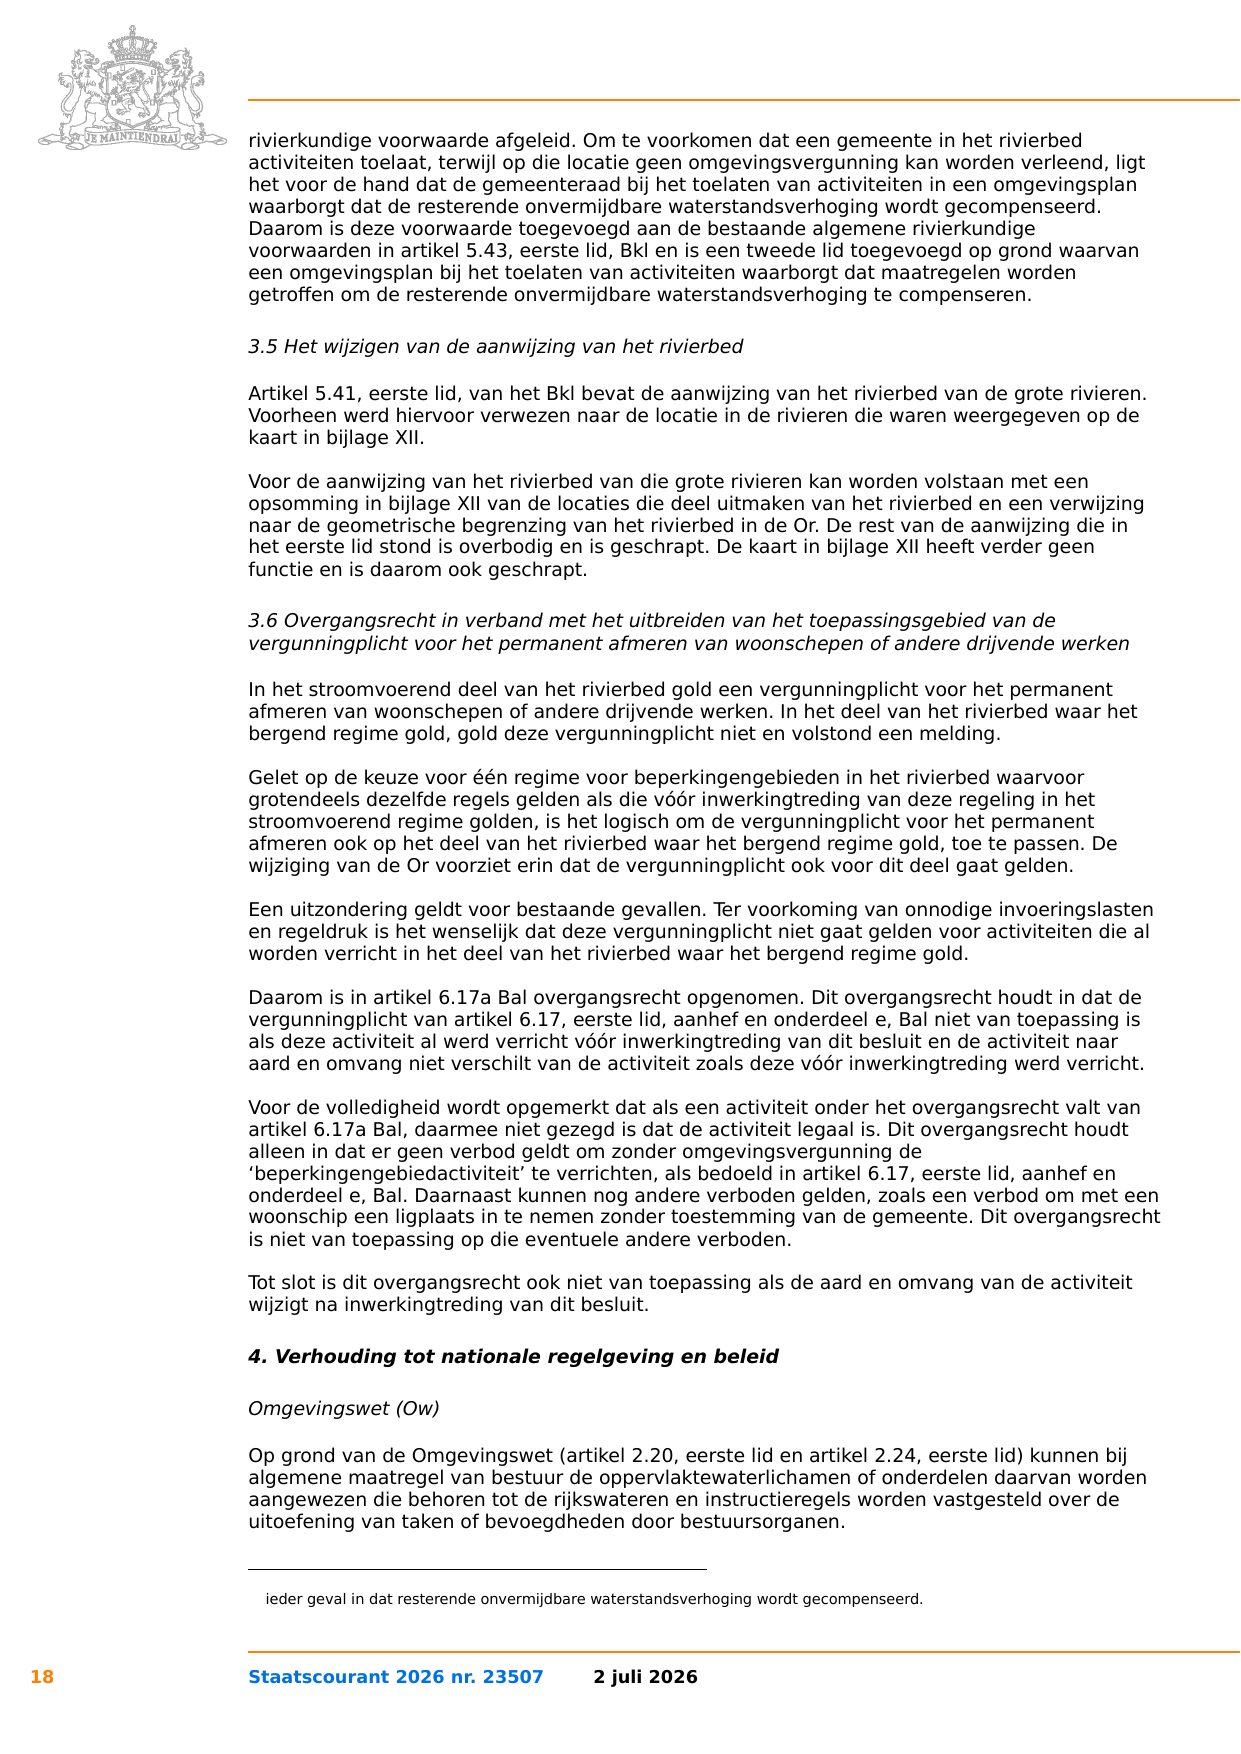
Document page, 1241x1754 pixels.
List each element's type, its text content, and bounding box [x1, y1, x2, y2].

text ieder geval in dat resterende onvermijdbare waterstandsverhoging wordt gecompenseerd. [248, 1591, 1163, 1608]
text In het stroomvoerend deel van het rivierbed gold een vergunningplicht voor het permanent afmeren van woonschepen of andere drijvende werken. In het deel van het rivierbed waar het bergend regime gold, gold deze vergunningplicht niet en volstond een melding. [248, 679, 1163, 745]
text rivierkundige voorwaarde afgeleid. Om te voorkomen dat een gemeente in het rivierbed activiteiten toelaat, terwijl op die locatie geen omgevingsvergunning kan worden verleend, ligt het voor de hand dat de gemeenteraad bij het toelaten van activiteiten in een omgevingsplan waarborgt dat de resterende onvermijdbare waterstandsverhoging wordt gecompenseerd. Daarom is deze voorwaarde toegevoegd aan de bestaande algemene rivierkundige voorwaarden in artikel 5.43, eerste lid, Bkl en is een tweede lid toegevoegd op grond waarvan een omgevingsplan bij het toelaten van activiteiten waarborgt dat maatregelen worden getroffen om de resterende onvermijdbare waterstandsverhoging te compenseren. [248, 130, 1163, 306]
subtitle 3.5 Het wijzigen van de aanwijzing van het rivierbed [248, 336, 1163, 358]
subtitle 3.6 Overgangsrecht in verband met het uitbreiden van het toepassingsgebied van de vergunningplicht voor het permanent afmeren van woonschepen of andere drijvende werken [248, 610, 1163, 654]
text Een uitzondering geldt voor bestaande gevallen. Ter voorkoming van onnodige invoeringslasten en regeldruk is het wenselijk dat deze vergunningplicht niet gaat gelden voor activiteiten die al worden verricht in het deel van het rivierbed waar het bergend regime gold. [248, 899, 1163, 965]
text Op grond van de Omgevingswet (artikel 2.20, eerste lid en artikel 2.24, eerste lid) kunnen bij algemene maatregel van bestuur de oppervlaktewaterlichamen of onderdelen daarvan worden aangewezen die behoren tot de rijkswateren en instructieregels worden vastgesteld over de uitoefening van taken of bevoegdheden door bestuursorganen. [248, 1445, 1163, 1533]
text Tot slot is dit overgangsrecht ook niet van toepassing als de aard en omvang van de activiteit wijzigt na inwerkingtreding van dit besluit. [248, 1272, 1163, 1316]
text Gelet op de keuze voor één regime voor beperkingengebieden in het rivierbed waarvoor grotendeels dezelfde regels gelden als die vóór inwerkingtreding van deze regeling in het stroomvoerend regime golden, is het logisch om de vergunningplicht voor het permanent afmeren ook op het deel van het rivierbed waar het bergend regime gold, toe te passen. De wijziging van de Or voorziet erin dat de vergunningplicht ook voor dit deel gaat gelden. [248, 767, 1163, 877]
picture [38, 25, 227, 150]
text Daarom is in artikel 6.17a Bal overgangsrecht opgenomen. Dit overgangsrecht houdt in dat de vergunningplicht van artikel 6.17, eerste lid, aanhef en onderdeel e, Bal niet van toepassing is als deze activiteit al werd verricht vóór inwerkingtreding van dit besluit en de activiteit naar aard en omvang niet verschilt van de activiteit zoals deze vóór inwerkingtreding werd verricht. [248, 987, 1163, 1075]
text Voor de volledigheid wordt opgemerkt dat als een activiteit onder het overgangsrecht valt van artikel 6.17a Bal, daarmee niet gezegd is dat de activiteit legaal is. Dit overgangsrecht houdt alleen in dat er geen verbod geldt om zonder omgevingsvergunning de ‘beperkingengebiedactiviteit’ te verrichten, als bedoeld in artikel 6.17, eerste lid, aanhef en onderdeel e, Bal. Daarnaast kunnen nog andere verboden gelden, zoals een verbod om met een woonschip een ligplaats in te nemen zonder toestemming van de gemeente. Dit overgangsrecht is niet van toepassing op die eventuele andere verboden. [248, 1097, 1163, 1250]
subtitle 4. Verhouding tot nationale regelgeving en beleid [248, 1346, 1163, 1368]
text Voor de aanwijzing van het rivierbed van die grote rivieren kan worden volstaan met een opsomming in bijlage XII van de locaties die deel uitmaken van het rivierbed en een verwijzing naar de geometrische begrenzing van het rivierbed in de Or. De rest van de aanwijzing die in het eerste lid stond is overbodig en is geschrapt. De kaart in bijlage XII heeft verder geen functie en is daarom ook geschrapt. [248, 471, 1163, 580]
subtitle Omgevingswet (Ow) [248, 1398, 1163, 1420]
text Artikel 5.41, eerste lid, van het Bkl bevat de aanwijzing van het rivierbed van de grote rivieren. Voorheen werd hiervoor verwezen naar de locatie in de rivieren die waren weergegeven op de kaart in bijlage XII. [248, 383, 1163, 449]
